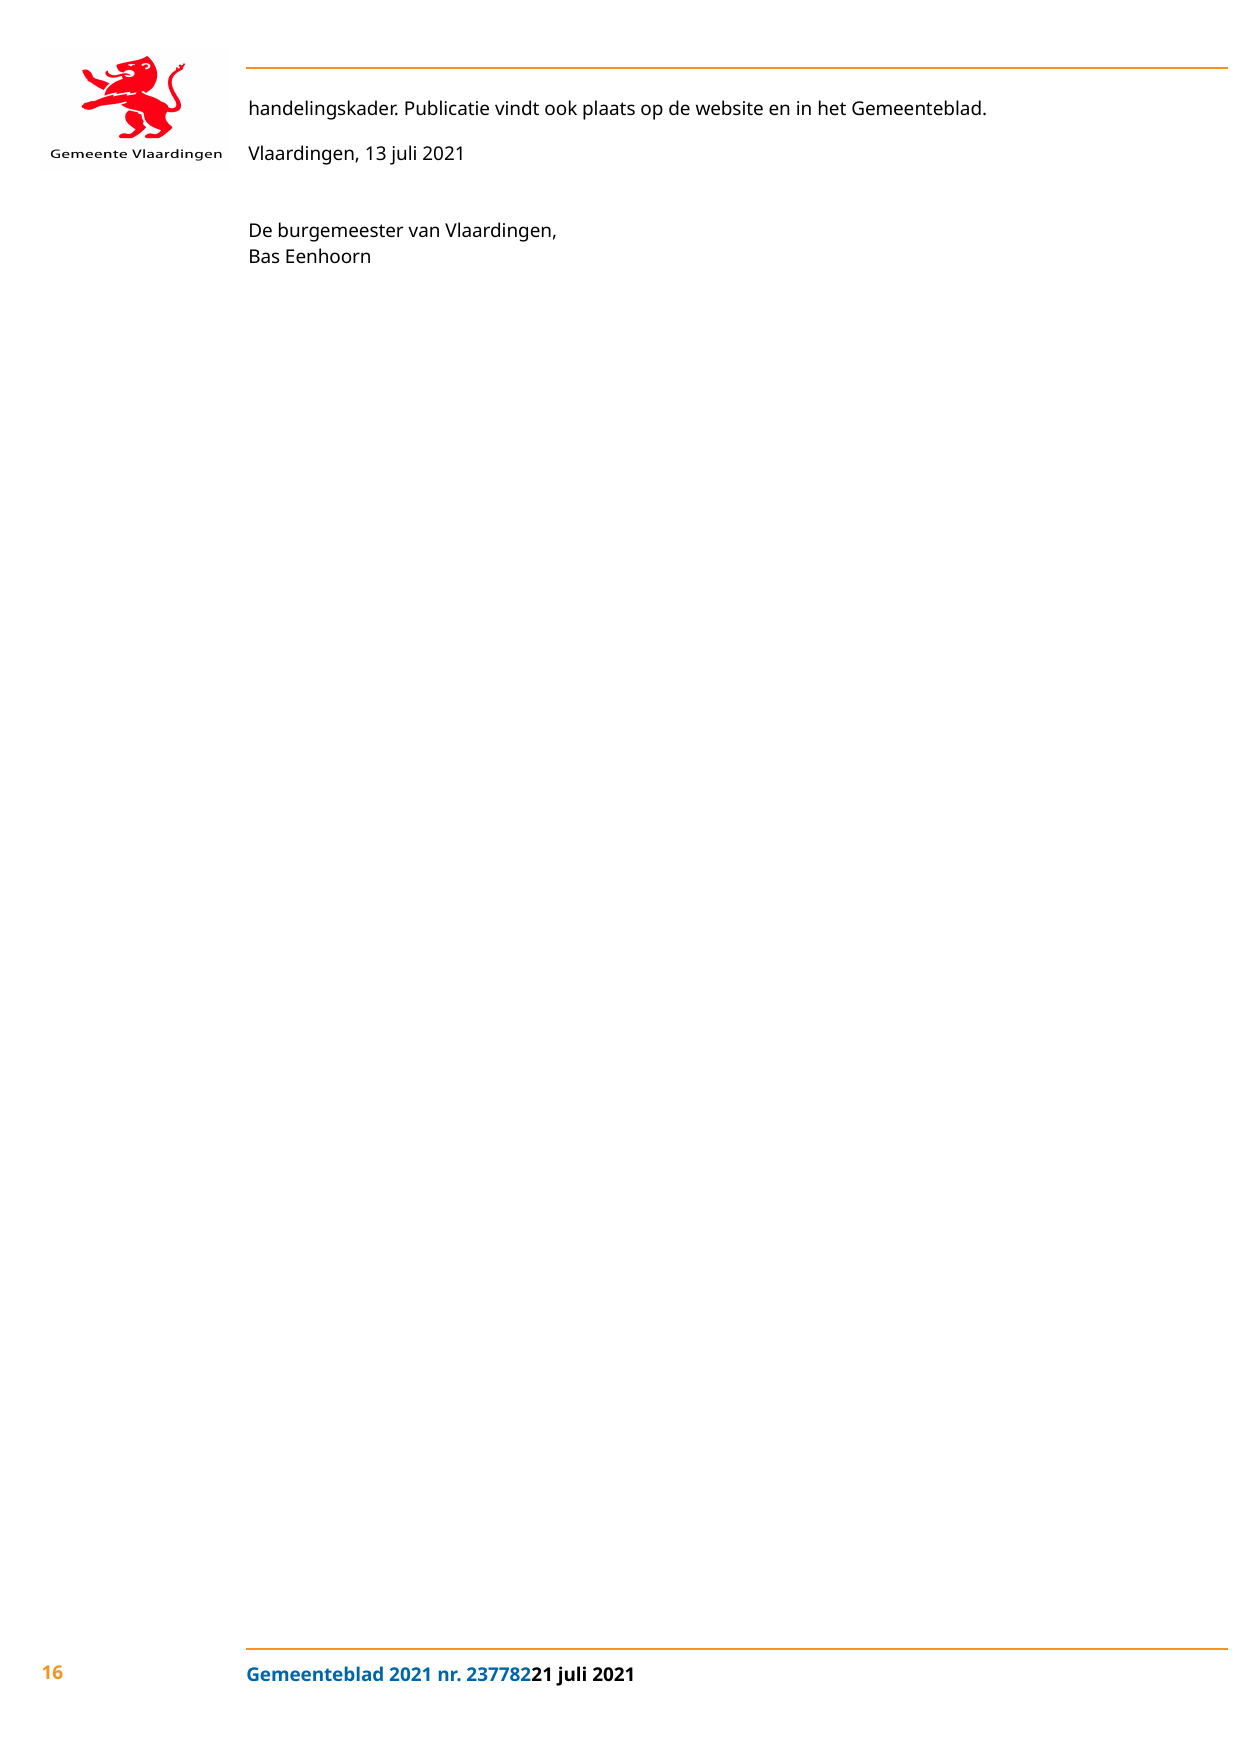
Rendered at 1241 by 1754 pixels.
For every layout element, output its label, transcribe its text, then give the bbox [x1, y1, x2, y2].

text handelingskader. Publicatie vindt ook plaats op de website en in het Gemeenteblad. [248, 95, 1152, 121]
text Bas Eenhoorn [248, 243, 1152, 269]
text Vlaardingen, 13 juli 2021 [248, 140, 1152, 166]
picture [41, 47, 231, 172]
text De burgemeester van Vlaardingen, [248, 218, 1152, 243]
